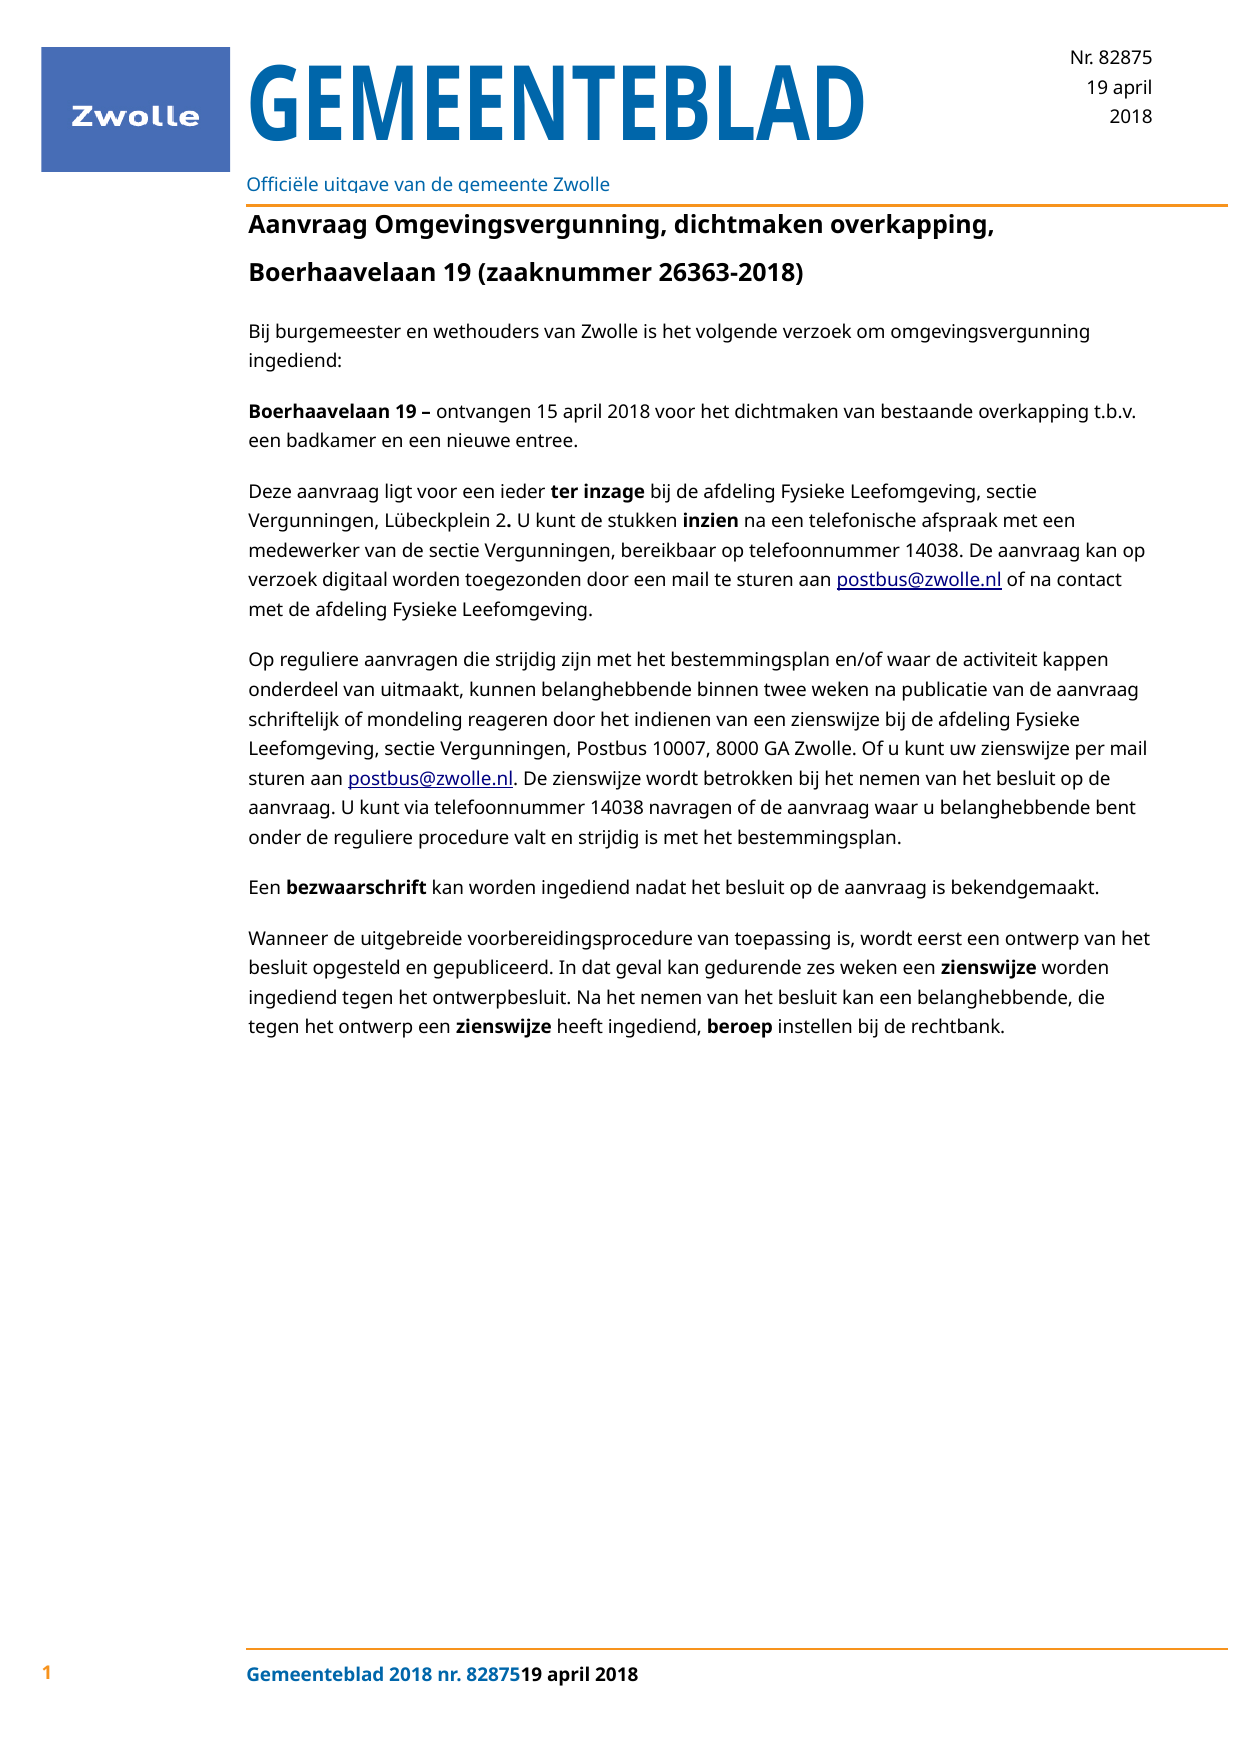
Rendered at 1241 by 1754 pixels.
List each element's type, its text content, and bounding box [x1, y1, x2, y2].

text Op reguliere aanvragen die strijdig zijn met het bestemmingsplan en/of waar de activiteit kappen onderdeel van uitmaakt, kunnen belanghebbende binnen twee weken na publicatie van de aanvraag schriftelijk of mondeling reageren door het indienen van een zienswijze bij de afdeling Fysieke Leefomgeving, sectie Vergunningen, Postbus 10007, 8000 GA Zwolle. Of u kunt uw zienswijze per mail sturen aan postbus@zwolle.nl. De zienswijze wordt betrokken bij het nemen van het besluit op de aanvraag. U kunt via telefoonnummer 14038 navragen of de aanvraag waar u belanghebbende bent onder de reguliere procedure valt en strijdig is met het bestemmingsplan. [248, 647, 1152, 850]
text Aanvraag Omgevingsvergunning, dichtmaken overkapping, Boerhaavelaan 19 (zaaknummer 26363-2018) [248, 207, 1152, 288]
text Bij burgemeester en wethouders van Zwolle is het volgende verzoek om omgevingsvergunning ingediend: [248, 318, 1152, 373]
text Boerhaavelaan 19 – ontvangen 15 april 2018 voor het dichtmaken van bestaande overkapping t.b.v. een badkamer en een nieuwe entree. [248, 398, 1152, 453]
text Deze aanvraag ligt voor een ieder ter inzage bij de afdeling Fysieke Leefomgeving, sectie Vergunningen, Lübeckplein 2. U kunt de stukken inzien na een telefonische afspraak met een medewerker van de sectie Vergunningen, bereikbaar op telefoonnummer 14038. De aanvraag kan op verzoek digitaal worden toegezonden door een mail te sturen aan postbus@zwolle.nl of na contact met de afdeling Fysieke Leefomgeving. [248, 478, 1152, 622]
picture [41, 47, 231, 172]
text Wanneer de uitgebreide voorbereidingsprocedure van toepassing is, wordt eerst een ontwerp van het besluit opgesteld en gepubliceerd. In dat geval kan gedurende zes weken een zienswijze worden ingediend tegen het ontwerpbesluit. Na het nemen van het besluit kan een belanghebbende, die tegen het ontwerp een zienswijze heeft ingediend, beroep instellen bij de rechtbank. [248, 925, 1152, 1039]
text Een bezwaarschrift kan worden ingediend nadat het besluit op de aanvraag is bekendgemaakt. [248, 874, 1152, 900]
